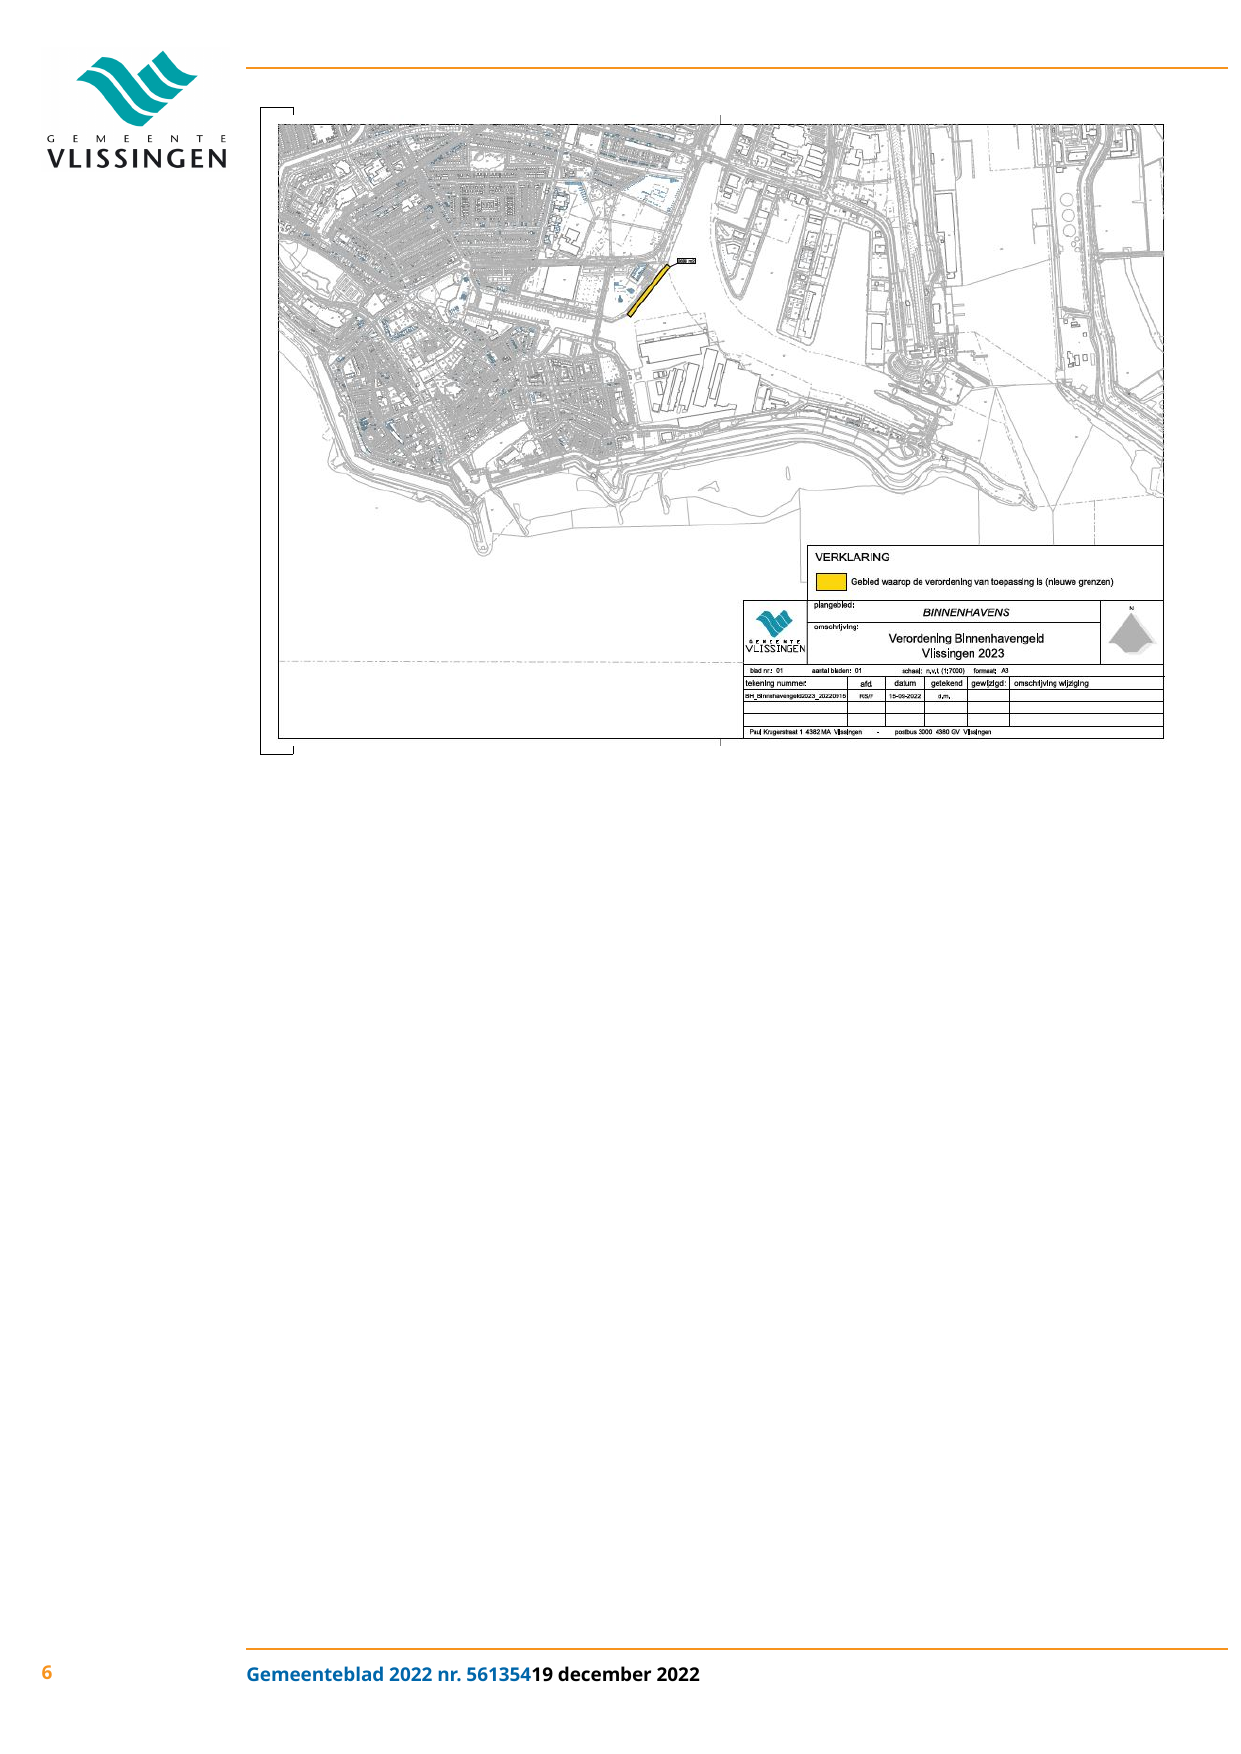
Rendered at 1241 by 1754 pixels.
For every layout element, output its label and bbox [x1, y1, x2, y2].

picture [268, 115, 1173, 746]
picture [41, 47, 231, 172]
